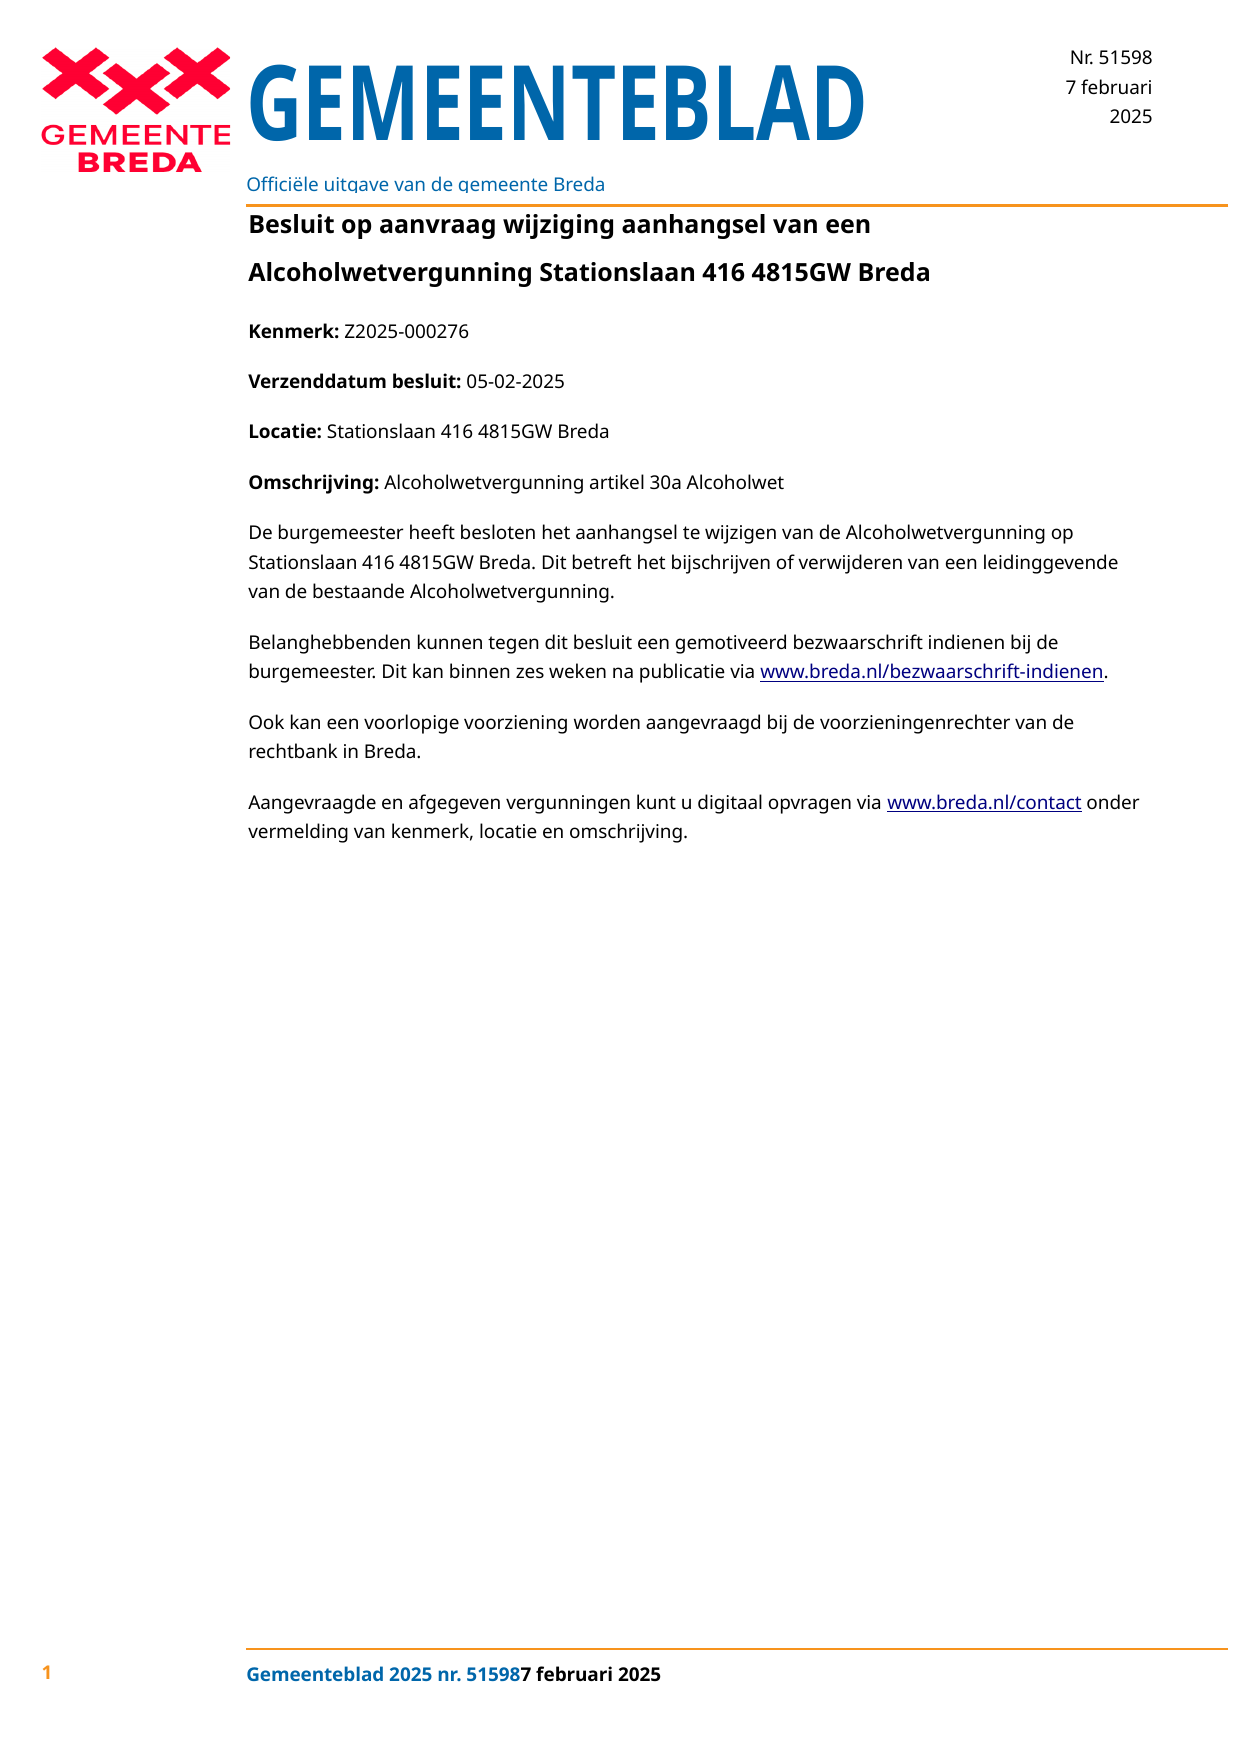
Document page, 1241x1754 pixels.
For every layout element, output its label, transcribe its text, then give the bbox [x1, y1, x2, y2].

text Locatie: Stationslaan 416 4815GW Breda [248, 419, 1152, 444]
text Verzenddatum besluit: 05-02-2025 [248, 368, 1152, 394]
text De burgemeester heeft besloten het aanhangsel te wijzigen van de Alcoholwetvergunning op Stationslaan 416 4815GW Breda. Dit betreft het bijschrijven of verwijderen van een leidinggevende van de bestaande Alcoholwetvergunning. [248, 519, 1152, 604]
text Kenmerk: Z2025-000276 [248, 318, 1152, 344]
text Belanghebbenden kunnen tegen dit besluit een gemotiveerd bezwaarschrift indienen bij de burgemeester. Dit kan binnen zes weken na publicatie via www.breda.nl/bezwaarschrift-indienen. [248, 629, 1152, 684]
picture [41, 47, 231, 172]
text Ook kan een voorlopige voorziening worden aangevraagd bij de voorzieningenrechter van de rechtbank in Breda. [248, 709, 1152, 764]
text Besluit op aanvraag wijziging aanhangsel van een Alcoholwetvergunning Stationslaan 416 4815GW Breda [248, 207, 1152, 288]
text Aangevraagde en afgegeven vergunningen kunt u digitaal opvragen via www.breda.nl/contact onder vermelding van kenmerk, locatie en omschrijving. [248, 789, 1152, 844]
text Omschrijving: Alcoholwetvergunning artikel 30a Alcoholwet [248, 469, 1152, 495]
